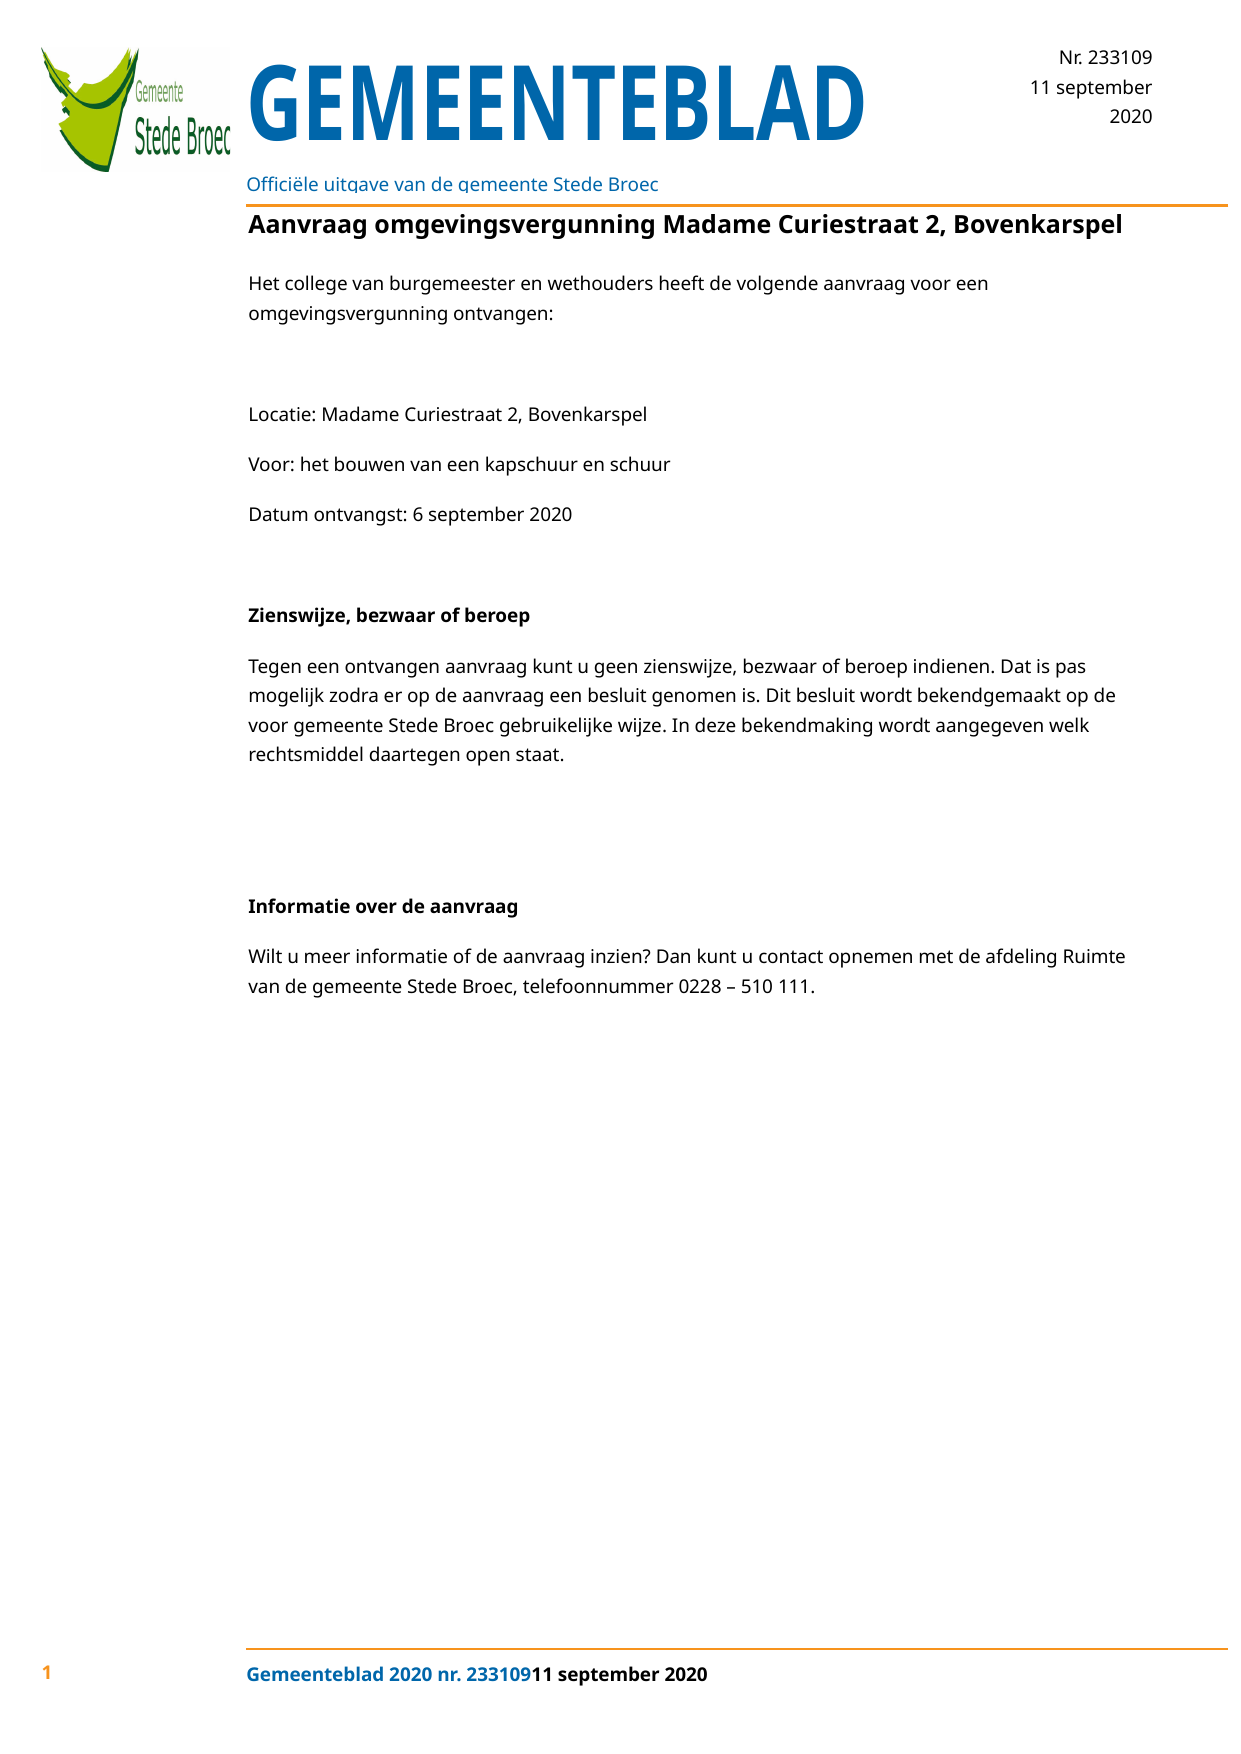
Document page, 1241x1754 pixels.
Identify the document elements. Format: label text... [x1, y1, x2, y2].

text Het college van burgemeester en wethouders heeft de volgende aanvraag voor een omgevingsvergunning ontvangen: [248, 270, 1152, 326]
picture [41, 47, 231, 172]
text Wilt u meer informatie of de aanvraag inzien? Dan kunt u contact opnemen met de afdeling Ruimte van de gemeente Stede Broec, telefoonnummer 0228 – 510 111. [248, 943, 1152, 998]
text Informatie over de aanvraag [248, 893, 1152, 918]
text Aanvraag omgevingsvergunning Madame Curiestraat 2, Bovenkarspel [248, 207, 1152, 241]
text Tegen een ontvangen aanvraag kunt u geen zienswijze, bezwaar of beroep indienen. Dat is pas mogelijk zodra er op de aanvraag een besluit genomen is. Dit besluit wordt bekendgemaakt op de voor gemeente Stede Broec gebruikelijke wijze. In deze bekendmaking wordt aangegeven welk rechtsmiddel daartegen open staat. [248, 653, 1152, 767]
text Zienswijze, bezwaar of beroep [248, 602, 1152, 628]
text Datum ontvangst: 6 september 2020 [248, 502, 1152, 527]
text Locatie: Madame Curiestraat 2, Bovenkarspel [248, 401, 1152, 426]
text Voor: het bouwen van een kapschuur en schuur [248, 451, 1152, 477]
